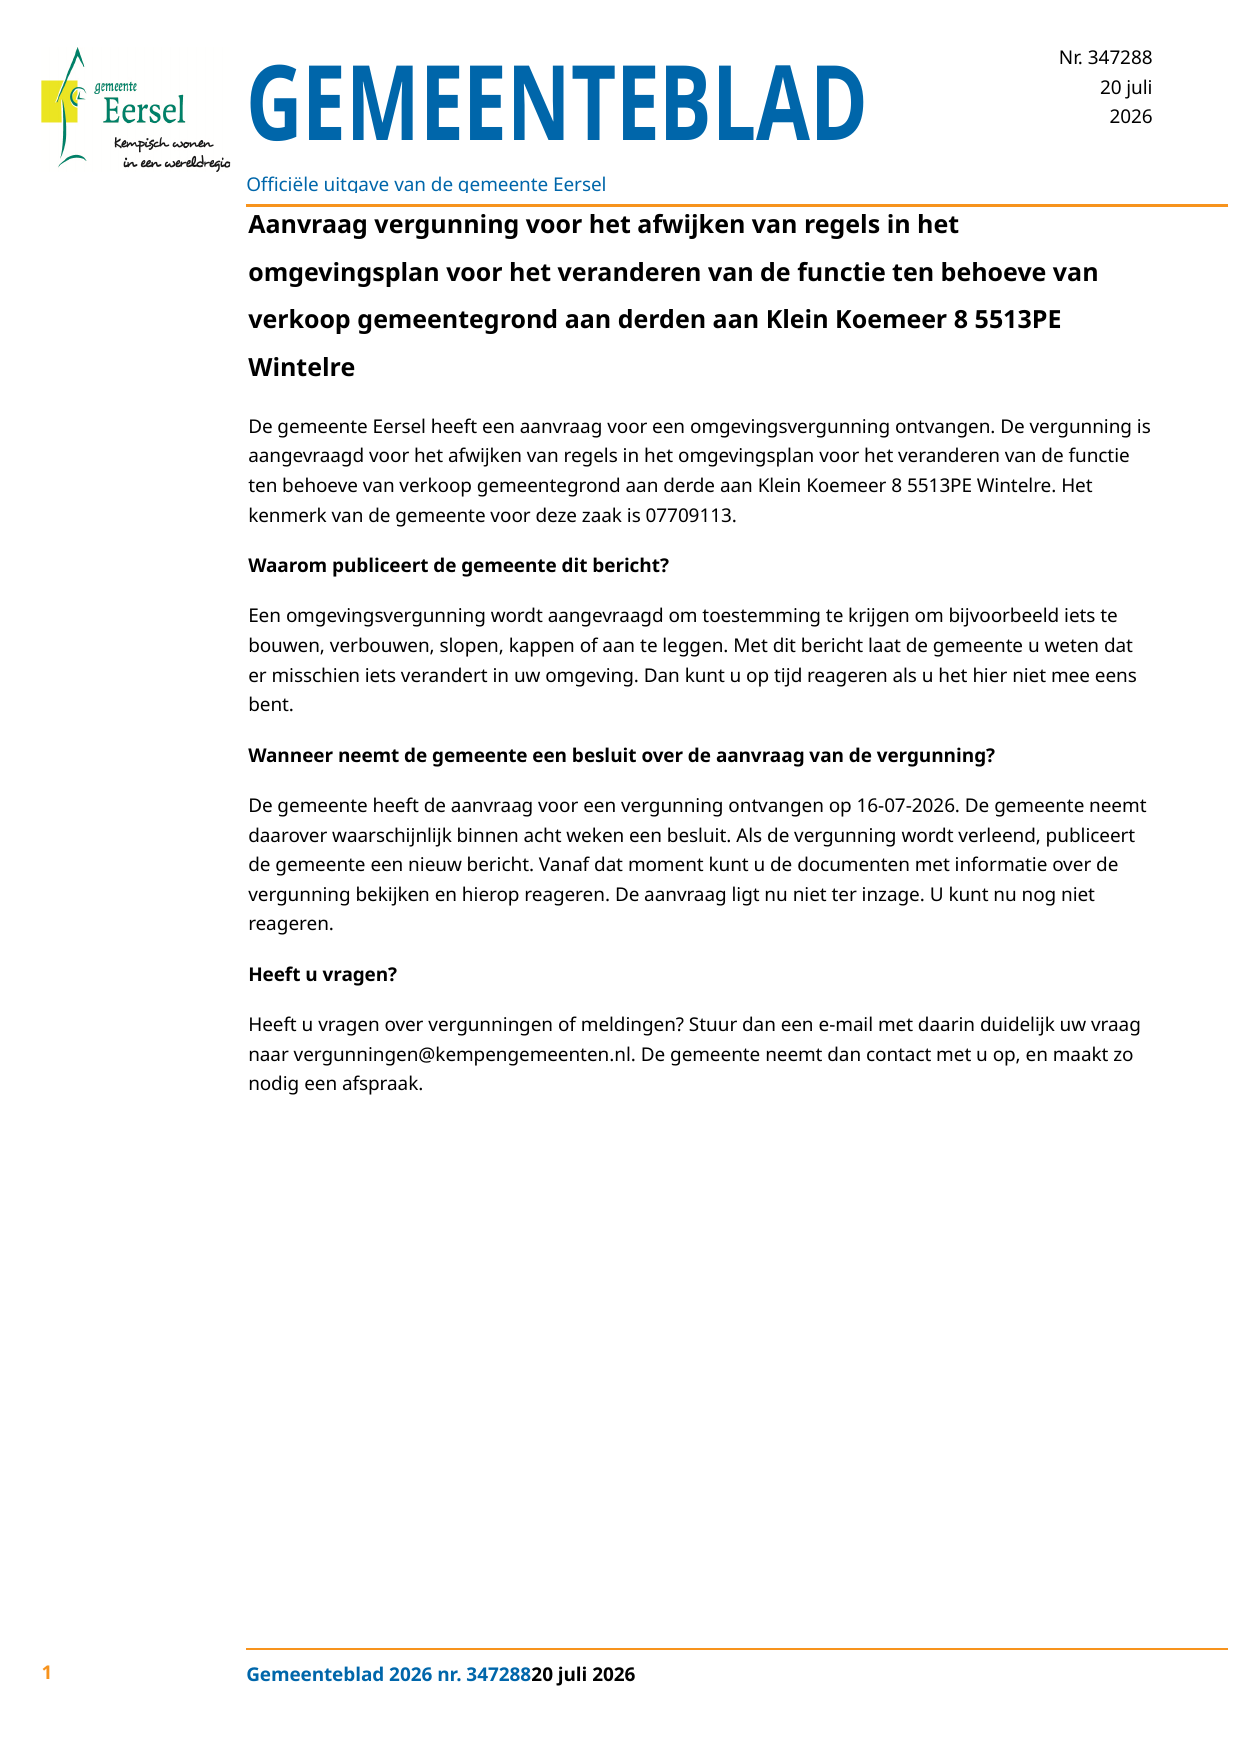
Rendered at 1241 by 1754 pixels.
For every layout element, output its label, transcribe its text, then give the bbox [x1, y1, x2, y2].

text Waarom publiceert de gemeente dit bericht? [248, 552, 1152, 578]
text Een omgevingsvergunning wordt aangevraagd om toestemming te krijgen om bijvoorbeeld iets te bouwen, verbouwen, slopen, kappen of aan te leggen. Met dit bericht laat de gemeente u weten dat er misschien iets verandert in uw omgeving. Dan kunt u op tijd reageren als u het hier niet mee eens bent. [248, 603, 1152, 717]
picture [41, 47, 231, 172]
text Aanvraag vergunning voor het afwijken van regels in het omgevingsplan voor het veranderen van de functie ten behoeve van verkoop gemeentegrond aan derden aan Klein Koemeer 8 5513PE Wintelre [248, 207, 1152, 384]
text Heeft u vragen over vergunningen of meldingen? Stuur dan een e-mail met daarin duidelijk uw vraag naar vergunningen@kempengemeenten.nl. De gemeente neemt dan contact met u op, en maakt zo nodig een afspraak. [248, 1011, 1152, 1096]
text De gemeente heeft de aanvraag voor een vergunning ontvangen op 16-07-2026. De gemeente neemt daarover waarschijnlijk binnen acht weken een besluit. Als de vergunning wordt verleend, publiceert de gemeente een nieuw bericht. Vanaf dat moment kunt u de documenten met informatie over de vergunning bekijken en hierop reageren. De aanvraag ligt nu niet ter inzage. U kunt nu nog niet reageren. [248, 792, 1152, 936]
text Wanneer neemt de gemeente een besluit over de aanvraag van de vergunning? [248, 742, 1152, 768]
text De gemeente Eersel heeft een aanvraag voor een omgevingsvergunning ontvangen. De vergunning is aangevraagd voor het afwijken van regels in het omgevingsplan voor het veranderen van de functie ten behoeve van verkoop gemeentegrond aan derde aan Klein Koemeer 8 5513PE Wintelre. Het kenmerk van de gemeente voor deze zaak is 07709113. [248, 413, 1152, 528]
text Heeft u vragen? [248, 961, 1152, 987]
